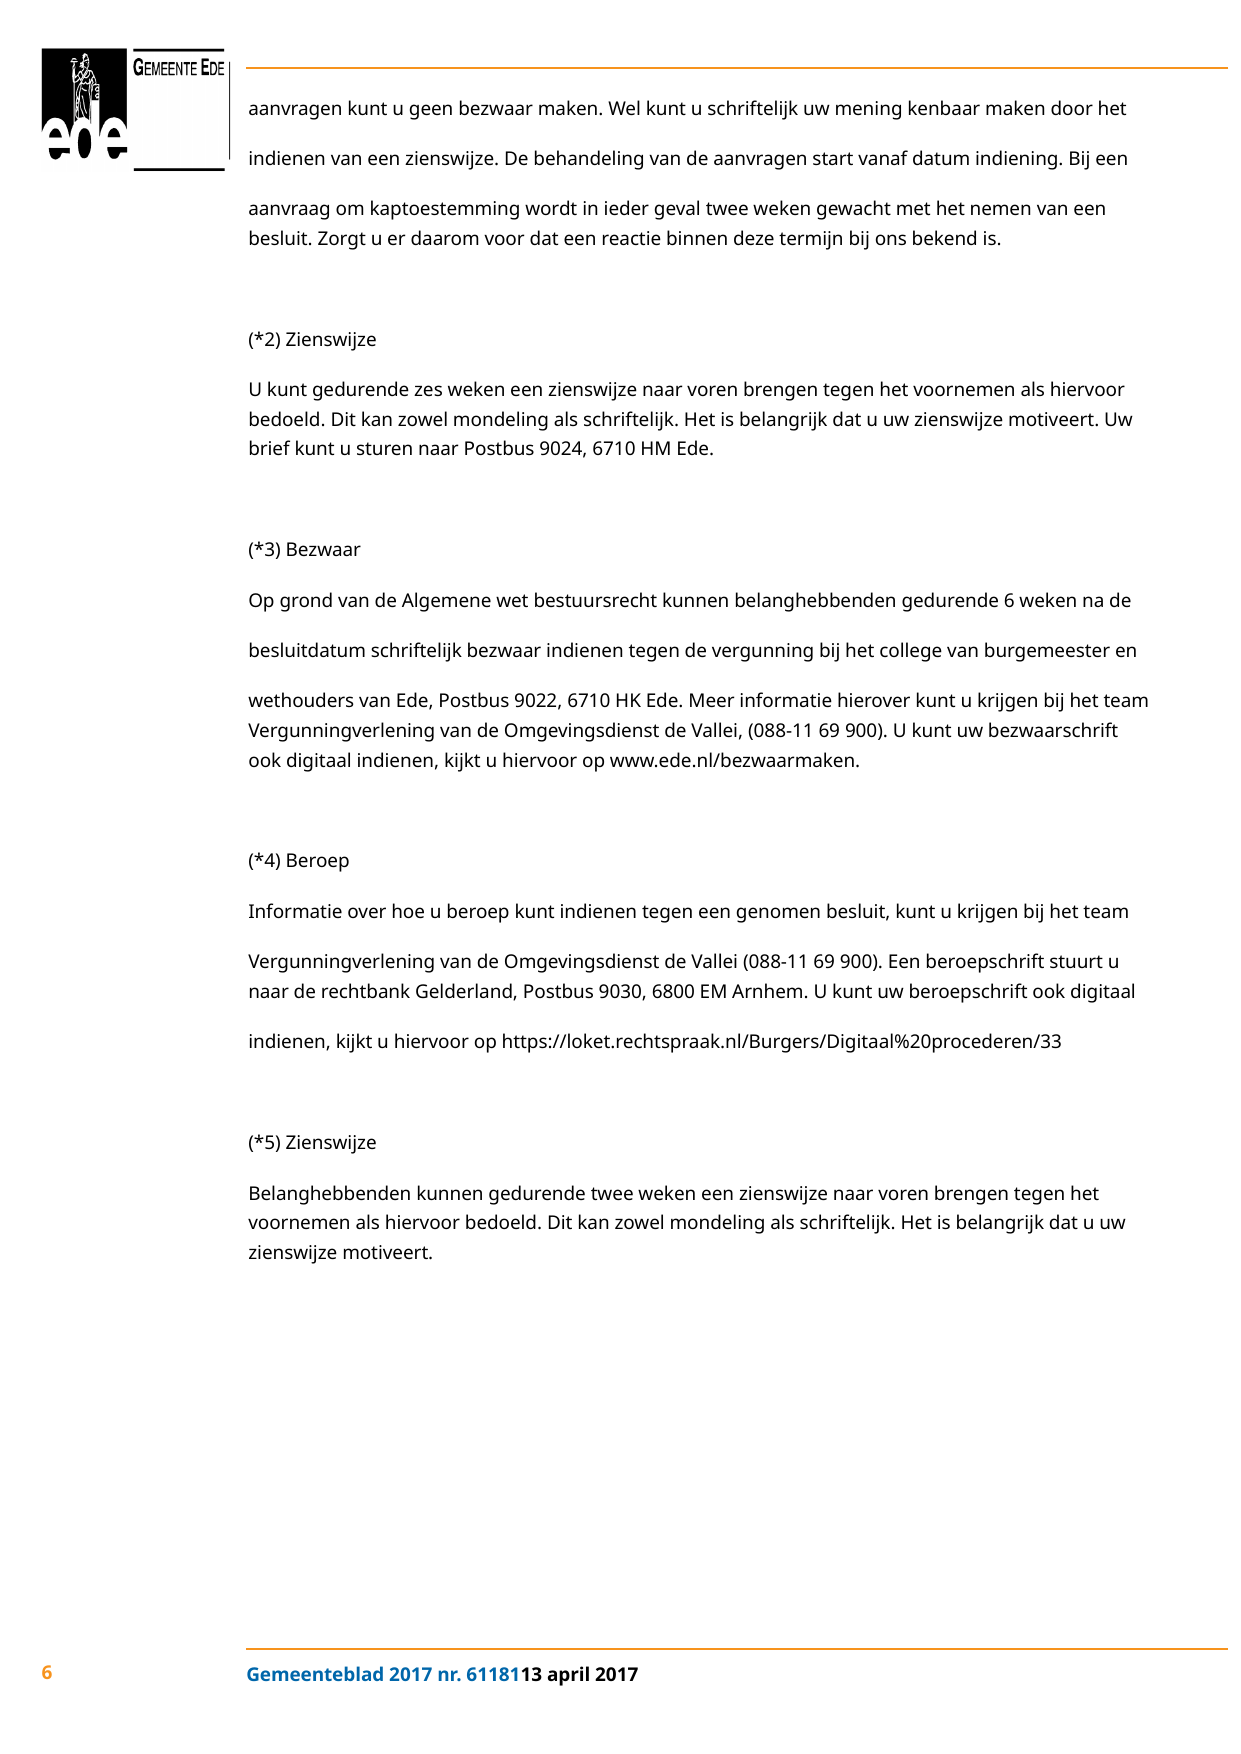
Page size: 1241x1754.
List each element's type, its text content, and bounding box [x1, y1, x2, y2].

text aanvraag om kaptoestemming wordt in ieder geval twee weken gewacht met het nemen van een besluit. Zorgt u er daarom voor dat een reactie binnen deze termijn bij ons bekend is. [248, 196, 1152, 251]
text besluitdatum schriftelijk bezwaar indienen tegen de vergunning bij het college van burgemeester en [248, 637, 1152, 663]
text (*3) Bezwaar [248, 536, 1152, 562]
text Op grond van de Algemene wet bestuursrecht kunnen belanghebbenden gedurende 6 weken na de [248, 587, 1152, 613]
text Informatie over hoe u beroep kunt indienen tegen een genomen besluit, kunt u krijgen bij het team [248, 898, 1152, 924]
text (*4) Beroep [248, 848, 1152, 873]
text wethouders van Ede, Postbus 9022, 6710 HK Ede. Meer informatie hierover kunt u krijgen bij het team Vergunningverlening van de Omgevingsdienst de Vallei, (088-11 69 900). U kunt uw bezwaarschrift ook digitaal indienen, kijkt u hiervoor op www.ede.nl/bezwaarmaken. [248, 688, 1152, 773]
text indienen van een zienswijze. De behandeling van de aanvragen start vanaf datum indiening. Bij een [248, 145, 1152, 171]
picture [41, 47, 231, 172]
text (*5) Zienswijze [248, 1129, 1152, 1155]
text indienen, kijkt u hiervoor op https://loket.rechtspraak.nl/Burgers/Digitaal%20procederen/33 [248, 1028, 1152, 1054]
text (*2) Zienswijze [248, 326, 1152, 352]
text Belanghebbenden kunnen gedurende twee weken een zienswijze naar voren brengen tegen het voornemen als hiervoor bedoeld. Dit kan zowel mondeling als schriftelijk. Het is belangrijk dat u uw zienswijze motiveert. [248, 1180, 1152, 1265]
text Vergunningverlening van de Omgevingsdienst de Vallei (088-11 69 900). Een beroepschrift stuurt u naar de rechtbank Gelderland, Postbus 9030, 6800 EM Arnhem. U kunt uw beroepschrift ook digitaal [248, 948, 1152, 1004]
text aanvragen kunt u geen bezwaar maken. Wel kunt u schriftelijk uw mening kenbaar maken door het [248, 95, 1152, 121]
text U kunt gedurende zes weken een zienswijze naar voren brengen tegen het voornemen als hiervoor bedoeld. Dit kan zowel mondeling als schriftelijk. Het is belangrijk dat u uw zienswijze motiveert. Uw brief kunt u sturen naar Postbus 9024, 6710 HM Ede. [248, 376, 1152, 461]
